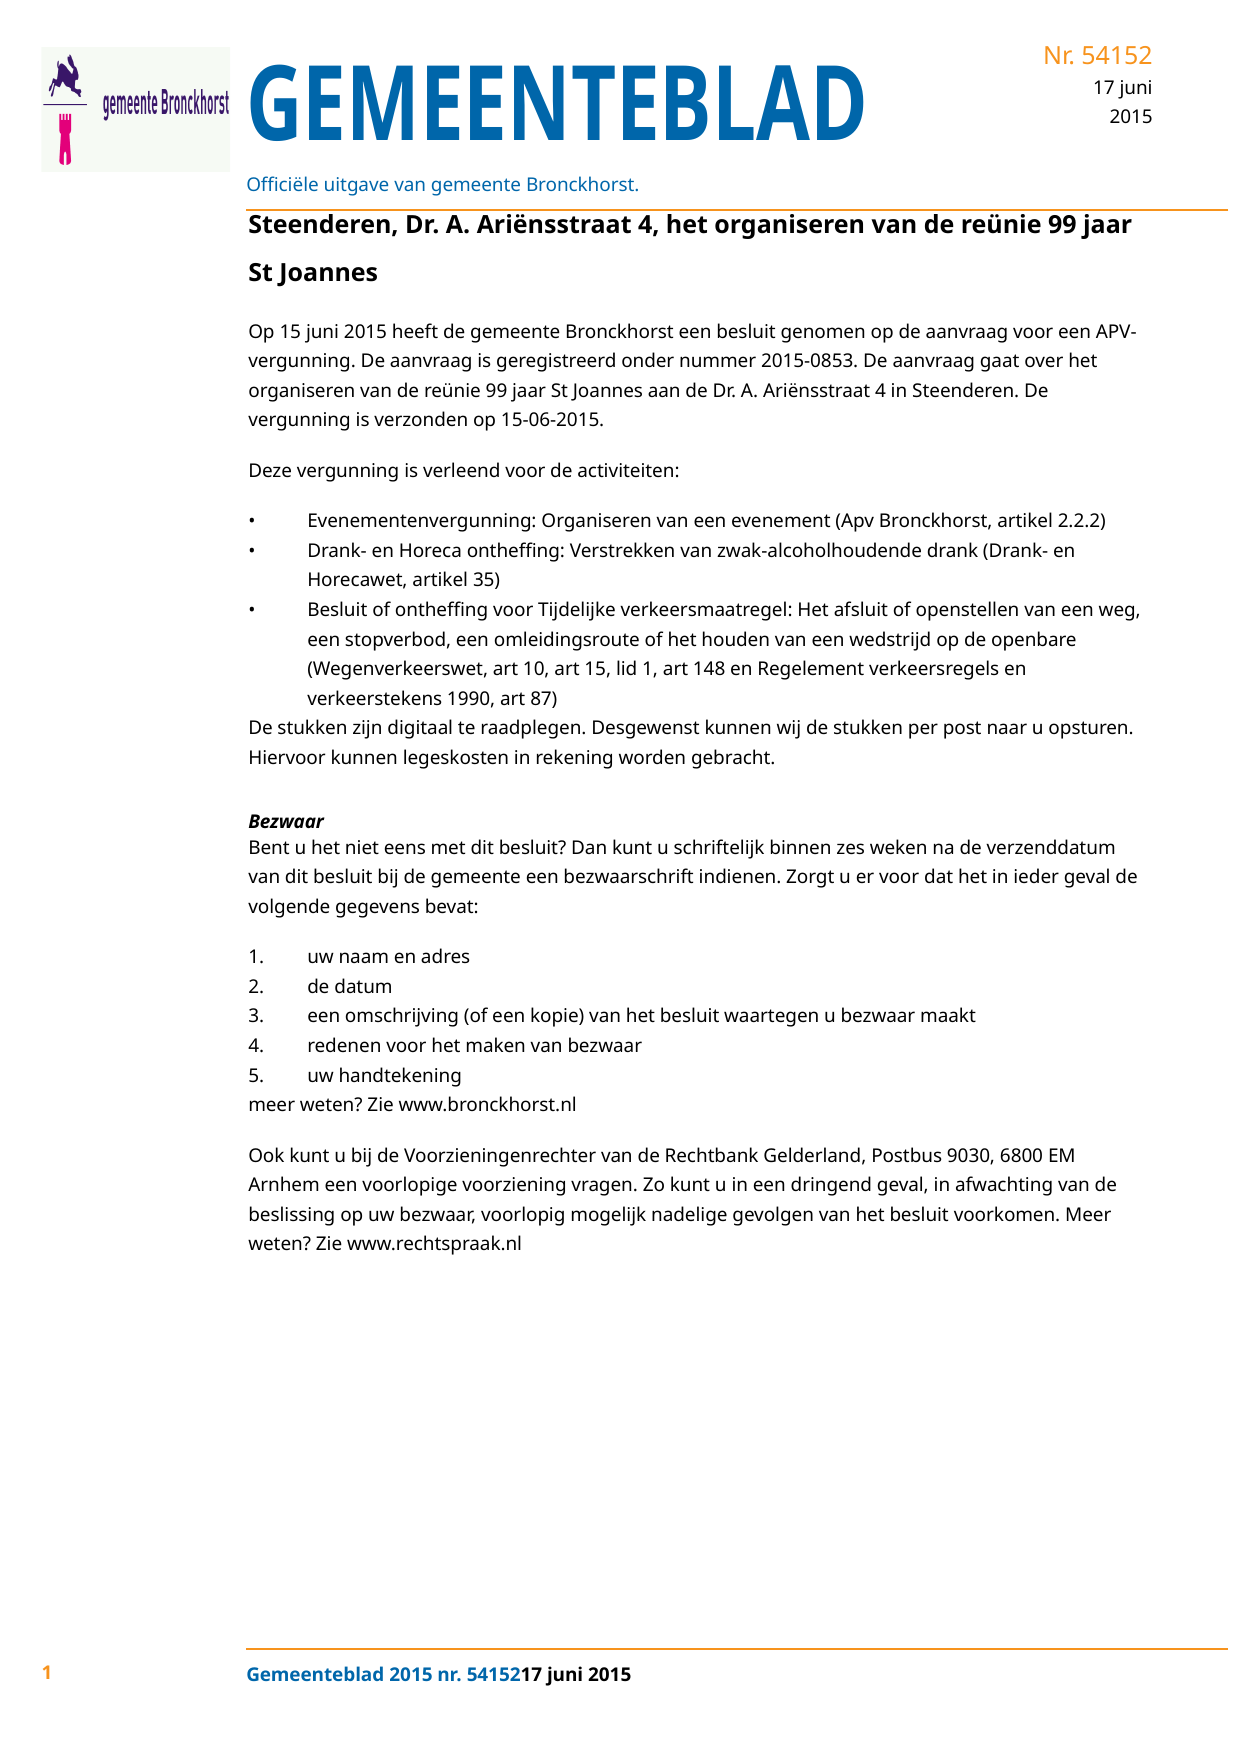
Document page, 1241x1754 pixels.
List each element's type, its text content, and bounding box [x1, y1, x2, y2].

list een omschrijving (of een kopie) van het besluit waartegen u bezwaar maakt [248, 1003, 1152, 1028]
text Bent u het niet eens met dit besluit? Dan kunt u schriftelijk binnen zes weken na de verzenddatum van dit besluit bij de gemeente een bezwaarschrift indienen. Zorgt u er voor dat het in ieder geval de volgende gegevens bevat: [248, 834, 1152, 919]
list Besluit of ontheffing voor Tijdelijke verkeersmaatregel: Het afsluit of openstellen van een weg, een stopverbod, een omleidingsroute of het houden van een wedstrijd op de openbare (Wegenverkeerswet, art 10, art 15, lid 1, art 148 en Regelement verkeersregels en verkeerstekens 1990, art 87) [248, 596, 1152, 711]
text Op 15 juni 2015 heeft de gemeente Bronckhorst een besluit genomen op de aanvraag voor een APV-vergunning. De aanvraag is geregistreerd onder nummer 2015-0853. De aanvraag gaat over het organiseren van de reünie 99 jaar St Joannes aan de Dr. A. Ariënsstraat 4 in Steenderen. De vergunning is verzonden op 15-06-2015. [248, 318, 1152, 432]
text Deze vergunning is verleend voor de activiteiten: [248, 457, 1152, 483]
list uw handtekening [248, 1062, 1152, 1087]
text Bezwaar [248, 808, 1152, 834]
picture [41, 47, 231, 172]
list uw naam en adres [248, 943, 1152, 969]
text De stukken zijn digitaal te raadplegen. Desgewenst kunnen wij de stukken per post naar u opsturen. Hiervoor kunnen legeskosten in rekening worden gebracht. [248, 714, 1152, 770]
text Steenderen, Dr. A. Ariënsstraat 4, het organiseren van de reünie 99 jaar St Joannes [248, 211, 1152, 288]
list de datum [248, 973, 1152, 999]
list Evenementenvergunning: Organiseren van een evenement (Apv Bronckhorst, artikel 2.2.2) [248, 507, 1152, 533]
list Drank- en Horeca ontheffing: Verstrekken van zwak-alcoholhoudende drank (Drank- en Horecawet, artikel 35) [248, 537, 1152, 592]
text meer weten? Zie www.bronckhorst.nl [248, 1091, 1152, 1117]
list redenen voor het maken van bezwaar [248, 1032, 1152, 1058]
text Ook kunt u bij de Voorzieningenrechter van de Rechtbank Gelderland, Postbus 9030, 6800 EM Arnhem een voorlopige voorziening vragen. Zo kunt u in een dringend geval, in afwachting van de beslissing op uw bezwaar, voorlopig mogelijk nadelige gevolgen van het besluit voorkomen. Meer weten? Zie www.rechtspraak.nl [248, 1142, 1152, 1256]
